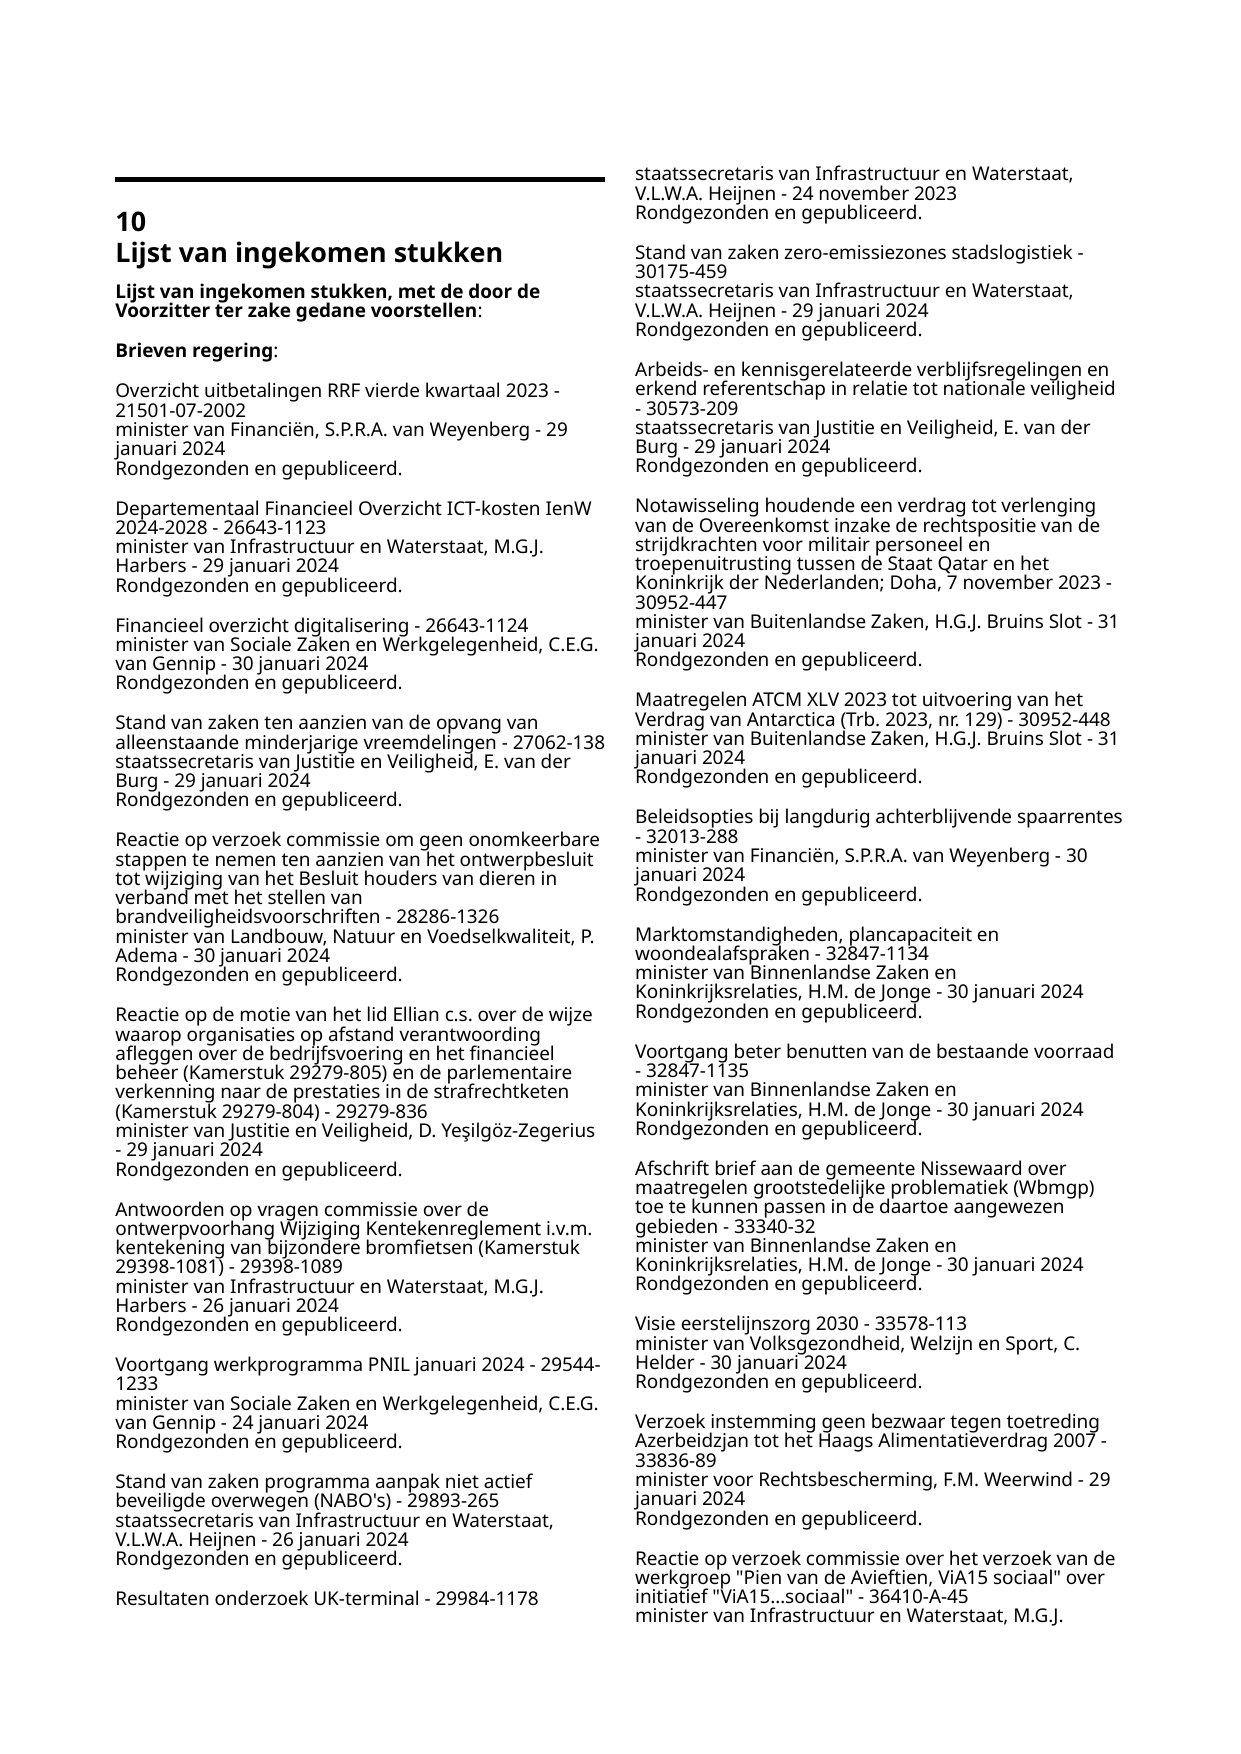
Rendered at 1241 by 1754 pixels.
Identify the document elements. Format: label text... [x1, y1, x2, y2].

text staatssecretaris van Justitie en Veiligheid, E. van der Burg - 29 januari 2024 [635, 419, 1125, 457]
text Rondgezonden en gepubliceerd. [115, 966, 605, 986]
text Voortgang beter benutten van de bestaande voorraad - 32847-1135 [635, 1043, 1125, 1081]
text 10 [115, 203, 605, 239]
text Afschrift brief aan de gemeente Nissewaard over maatregelen grootstedelijke problematiek (Wbmgp) toe te kunnen passen in de daartoe aangewezen gebieden - 33340-32 [635, 1160, 1125, 1237]
text Rondgezonden en gepubliceerd. [635, 457, 1125, 477]
text Arbeids- en kennisgerelateerde verblijfsregelingen en erkend referentschap in relatie tot nationale veiligheid - 30573-209 [635, 361, 1125, 419]
text minister van Binnenlandse Zaken en Koninkrijksrelaties, H.M. de Jonge - 30 januari 2024 [635, 1081, 1125, 1120]
text minister van Financiën, S.P.R.A. van Weyenberg - 30 januari 2024 [635, 847, 1125, 886]
text minister van Buitenlandse Zaken, H.G.J. Bruins Slot - 31 januari 2024 [635, 613, 1125, 651]
text Reactie op verzoek commissie om geen onomkeerbare stappen te nemen ten aanzien van het ontwerpbesluit tot wijziging van het Besluit houders van dieren in verband met het stellen van brandveiligheidsvoorschriften - 28286-1326 [115, 831, 605, 928]
text minister van Justitie en Veiligheid, D. Yeşilgöz-Zegerius - 29 januari 2024 [115, 1122, 605, 1161]
text Rondgezonden en gepubliceerd. [115, 1433, 605, 1452]
text Reactie op de motie van het lid Ellian c.s. over de wijze waarop organisaties op afstand verantwoording afleggen over de bedrijfsvoering en het financieel beheer (Kamerstuk 29279-805) en de parlementaire verkenning naar de prestaties in de strafrechtketen (Kamerstuk 29279-804) - 29279-836 [115, 1006, 605, 1122]
text Departementaal Financieel Overzicht ICT-kosten IenW 2024-2028 - 26643-1123 [115, 499, 605, 538]
text staatssecretaris van Infrastructuur en Waterstaat, V.L.W.A. Heijnen - 24 november 2023 [635, 165, 1125, 204]
text staatssecretaris van Infrastructuur en Waterstaat, V.L.W.A. Heijnen - 26 januari 2024 [115, 1512, 605, 1550]
text Antwoorden op vragen commissie over de ontwerpvoorhang Wijziging Kentekenreglement i.v.m. kentekening van bijzondere bromfietsen (Kamerstuk 29398-1081) - 29398-1089 [115, 1201, 605, 1278]
text Reactie op verzoek commissie over het verzoek van de werkgroep "Pien van de Avieftien, ViA15 sociaal" over initiatief "ViA15…sociaal" - 36410-A-45 [635, 1549, 1125, 1607]
text Rondgezonden en gepubliceerd. [115, 459, 605, 479]
text Rondgezonden en gepubliceerd. [115, 577, 605, 596]
text Rondgezonden en gepubliceerd. [635, 204, 1125, 223]
text minister van Volksgezondheid, Welzijn en Sport, C. Helder - 30 januari 2024 [635, 1335, 1125, 1373]
text Lijst van ingekomen stukken [115, 239, 605, 283]
text staatssecretaris van Infrastructuur en Waterstaat, V.L.W.A. Heijnen - 29 januari 2024 [635, 282, 1125, 321]
text Rondgezonden en gepubliceerd. [115, 791, 605, 811]
text Overzicht uitbetalingen RRF vierde kwartaal 2023 - 21501-07-2002 [115, 382, 605, 421]
text Resultaten onderzoek UK-terminal - 29984-1178 [115, 1590, 605, 1609]
text Brieven regering: [115, 342, 605, 362]
text Financieel overzicht digitalisering - 26643-1124 [115, 617, 605, 636]
text Voortgang werkprogramma PNIL januari 2024 - 29544-1233 [115, 1356, 605, 1395]
text Rondgezonden en gepubliceerd. [635, 1275, 1125, 1295]
text Rondgezonden en gepubliceerd. [635, 651, 1125, 671]
text minister voor Rechtsbescherming, F.M. Weerwind - 29 januari 2024 [635, 1471, 1125, 1509]
text Stand van zaken zero-emissiezones stadslogistiek - 30175-459 [635, 244, 1125, 282]
text minister van Infrastructuur en Waterstaat, M.G.J. Harbers - 29 januari 2024 [115, 538, 605, 577]
text Rondgezonden en gepubliceerd. [635, 1509, 1125, 1529]
text Rondgezonden en gepubliceerd. [115, 674, 605, 694]
text Beleidsopties bij langdurig achterblijvende spaarrentes - 32013-288 [635, 808, 1125, 847]
text Rondgezonden en gepubliceerd. [635, 321, 1125, 340]
text Rondgezonden en gepubliceerd. [115, 1316, 605, 1335]
text Maatregelen ATCM XLV 2023 tot uitvoering van het Verdrag van Antarctica (Trb. 2023, nr. 129) - 30952-448 [635, 691, 1125, 730]
text Verzoek instemming geen bezwaar tegen toetreding Azerbeidzjan tot het Haags Alimentatieverdrag 2007 - 33836-89 [635, 1413, 1125, 1471]
text Stand van zaken programma aanpak niet actief beveiligde overwegen (NABO's) - 29893-265 [115, 1473, 605, 1512]
text minister van Infrastructuur en Waterstaat, M.G.J. Harbers - 26 januari 2024 [115, 1278, 605, 1316]
text Rondgezonden en gepubliceerd. [635, 768, 1125, 788]
text Lijst van ingekomen stukken, met de door de Voorzitter ter zake gedane voorstellen: [115, 283, 605, 322]
text Rondgezonden en gepubliceerd. [635, 886, 1125, 905]
text Rondgezonden en gepubliceerd. [635, 1003, 1125, 1022]
text Visie eerstelijnszorg 2030 - 33578-113 [635, 1315, 1125, 1335]
text minister van Landbouw, Natuur en Voedselkwaliteit, P. Adema - 30 januari 2024 [115, 928, 605, 966]
text staatssecretaris van Justitie en Veiligheid, E. van der Burg - 29 januari 2024 [115, 753, 605, 791]
text minister van Infrastructuur en Waterstaat, M.G.J. [635, 1607, 1125, 1627]
text minister van Sociale Zaken en Werkgelegenheid, C.E.G. van Gennip - 30 januari 2024 [115, 636, 605, 674]
text minister van Financiën, S.P.R.A. van Weyenberg - 29 januari 2024 [115, 421, 605, 459]
text Rondgezonden en gepubliceerd. [635, 1373, 1125, 1392]
text Marktomstandigheden, plancapaciteit en woondealafspraken - 32847-1134 [635, 926, 1125, 964]
text minister van Binnenlandse Zaken en Koninkrijksrelaties, H.M. de Jonge - 30 januari 2024 [635, 1237, 1125, 1275]
text minister van Sociale Zaken en Werkgelegenheid, C.E.G. van Gennip - 24 januari 2024 [115, 1395, 605, 1433]
text minister van Binnenlandse Zaken en Koninkrijksrelaties, H.M. de Jonge - 30 januari 2024 [635, 964, 1125, 1003]
text Notawisseling houdende een verdrag tot verlenging van de Overeenkomst inzake de rechtspositie van de strijdkrachten voor militair personeel en troepenuitrusting tussen de Staat Qatar en het Koninkrijk der Nederlanden; Doha, 7 november 2023 - 30952-447 [635, 497, 1125, 613]
text Rondgezonden en gepubliceerd. [115, 1550, 605, 1569]
text Rondgezonden en gepubliceerd. [635, 1120, 1125, 1139]
text minister van Buitenlandse Zaken, H.G.J. Bruins Slot - 31 januari 2024 [635, 730, 1125, 768]
text Rondgezonden en gepubliceerd. [115, 1161, 605, 1180]
text Stand van zaken ten aanzien van de opvang van alleenstaande minderjarige vreemdelingen - 27062-138 [115, 714, 605, 753]
